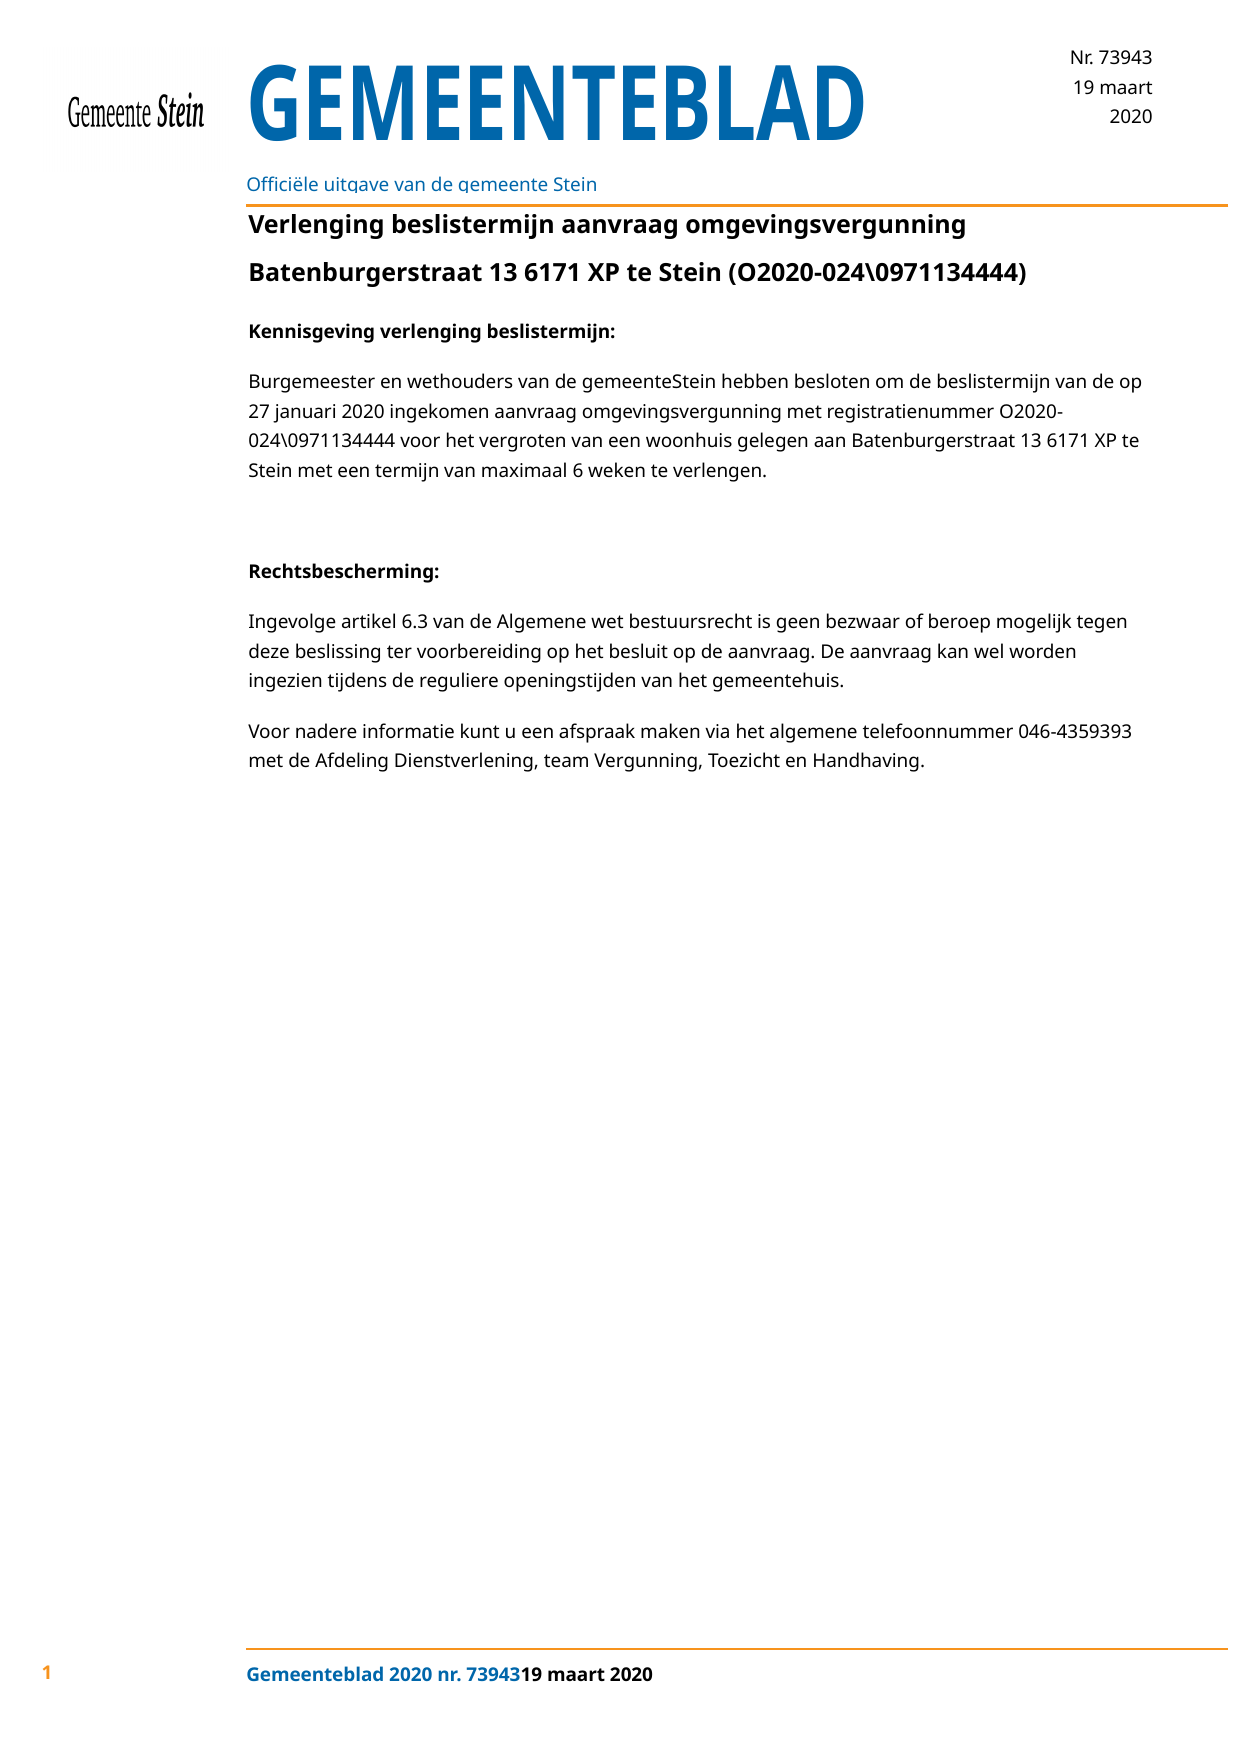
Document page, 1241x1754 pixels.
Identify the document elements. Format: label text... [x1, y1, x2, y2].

text Voor nadere informatie kunt u een afspraak maken via het algemene telefoonnummer 046-4359393 met de Afdeling Dienstverlening, team Vergunning, Toezicht en Handhaving. [248, 718, 1152, 773]
picture [41, 47, 231, 172]
text Kennisgeving verlenging beslistermijn: [248, 318, 1152, 344]
text Ingevolge artikel 6.3 van de Algemene wet bestuursrecht is geen bezwaar of beroep mogelijk tegen deze beslissing ter voorbereiding op het besluit op de aanvraag. De aanvraag kan wel worden ingezien tijdens de reguliere openingstijden van het gemeentehuis. [248, 608, 1152, 693]
text Verlenging beslistermijn aanvraag omgevingsvergunning Batenburgerstraat 13 6171 XP te Stein (O2020-024\0971134444) [248, 207, 1152, 288]
text Burgemeester en wethouders van de gemeenteStein hebben besloten om de beslistermijn van de op 27 januari 2020 ingekomen aanvraag omgevingsvergunning met registratienummer O2020-024\0971134444 voor het vergroten van een woonhuis gelegen aan Batenburgerstraat 13 6171 XP te Stein met een termijn van maximaal 6 weken te verlengen. [248, 368, 1152, 483]
text Rechtsbescherming: [248, 558, 1152, 584]
